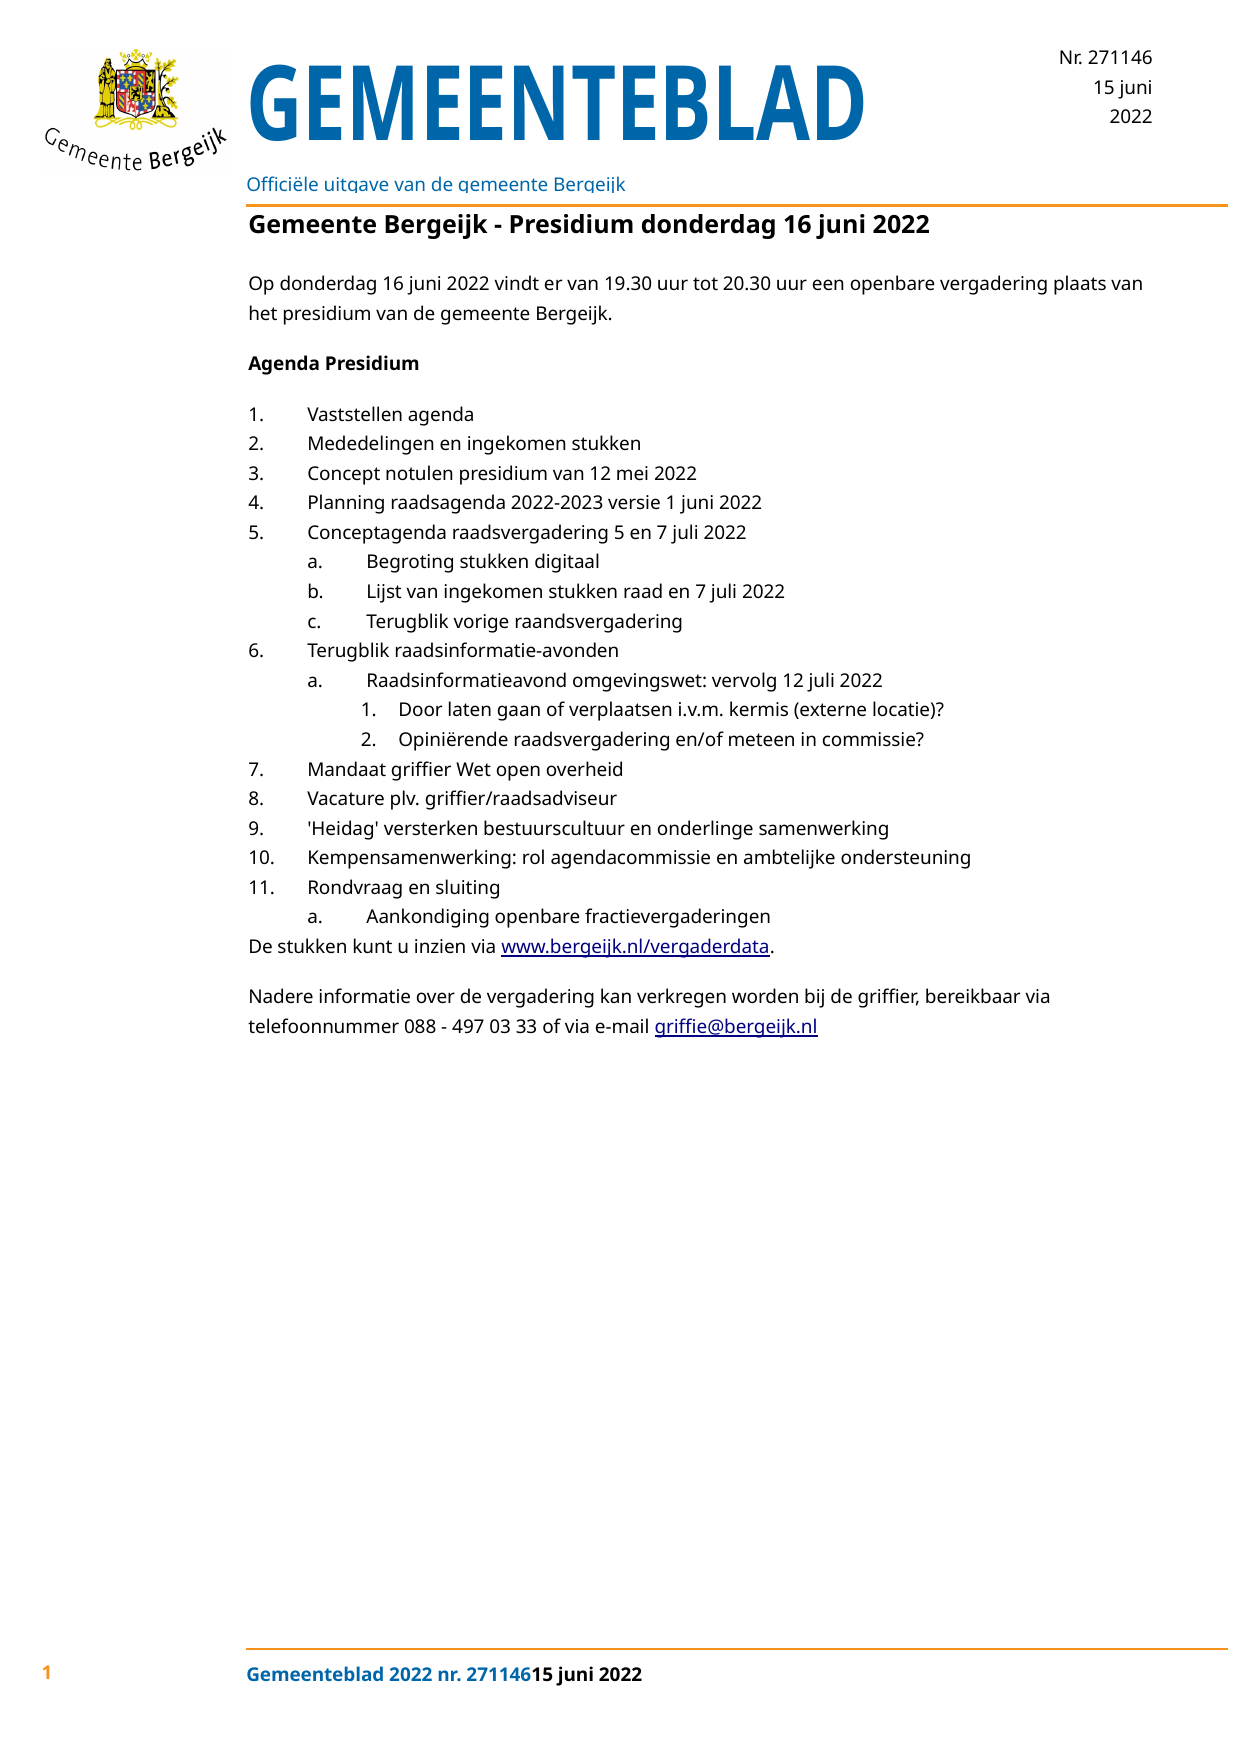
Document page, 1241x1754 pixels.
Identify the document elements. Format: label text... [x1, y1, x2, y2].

picture [41, 47, 231, 172]
list Mandaat griffier Wet open overheid [248, 756, 1152, 781]
list Rondvraag en sluiting [248, 874, 1152, 900]
text De stukken kunt u inzien via www.bergeijk.nl/vergaderdata. [248, 933, 1152, 959]
list Aankondiging openbare fractievergaderingen [307, 904, 1152, 929]
list Vacature plv. griffier/raadsadviseur [248, 785, 1152, 811]
list Vaststellen agenda [248, 401, 1152, 426]
list Terugblik raadsinformatie-avonden [248, 637, 1152, 663]
list Planning raadsagenda 2022-2023 versie 1 juni 2022 [248, 489, 1152, 515]
list Opiniërende raadsvergadering en/of meteen in commissie? [361, 726, 1152, 752]
list Conceptagenda raadsvergadering 5 en 7 juli 2022 [248, 519, 1152, 545]
text Nadere informatie over de vergadering kan verkregen worden bij de griffier, bereikbaar via telefoonnummer 088 - 497 03 33 of via e-mail griffie@bergeijk.nl [248, 984, 1152, 1039]
list Door laten gaan of verplaatsen i.v.m. kermis (externe locatie)? [361, 697, 1152, 722]
list Mededelingen en ingekomen stukken [248, 430, 1152, 456]
text Op donderdag 16 juni 2022 vindt er van 19.30 uur tot 20.30 uur een openbare vergadering plaats van het presidium van de gemeente Bergeijk. [248, 270, 1152, 326]
list Lijst van ingekomen stukken raad en 7 juli 2022 [307, 578, 1152, 604]
text Agenda Presidium [248, 350, 1152, 376]
list Terugblik vorige raandsvergadering [307, 608, 1152, 633]
text Gemeente Bergeijk - Presidium donderdag 16 juni 2022 [248, 207, 1152, 241]
list Raadsinformatieavond omgevingswet: vervolg 12 juli 2022 [307, 667, 1152, 693]
list Begroting stukken digitaal [307, 549, 1152, 574]
list Concept notulen presidium van 12 mei 2022 [248, 460, 1152, 486]
list Kempensamenwerking: rol agendacommissie en ambtelijke ondersteuning [248, 844, 1152, 870]
list 'Heidag' versterken bestuurscultuur en onderlinge samenwerking [248, 815, 1152, 841]
